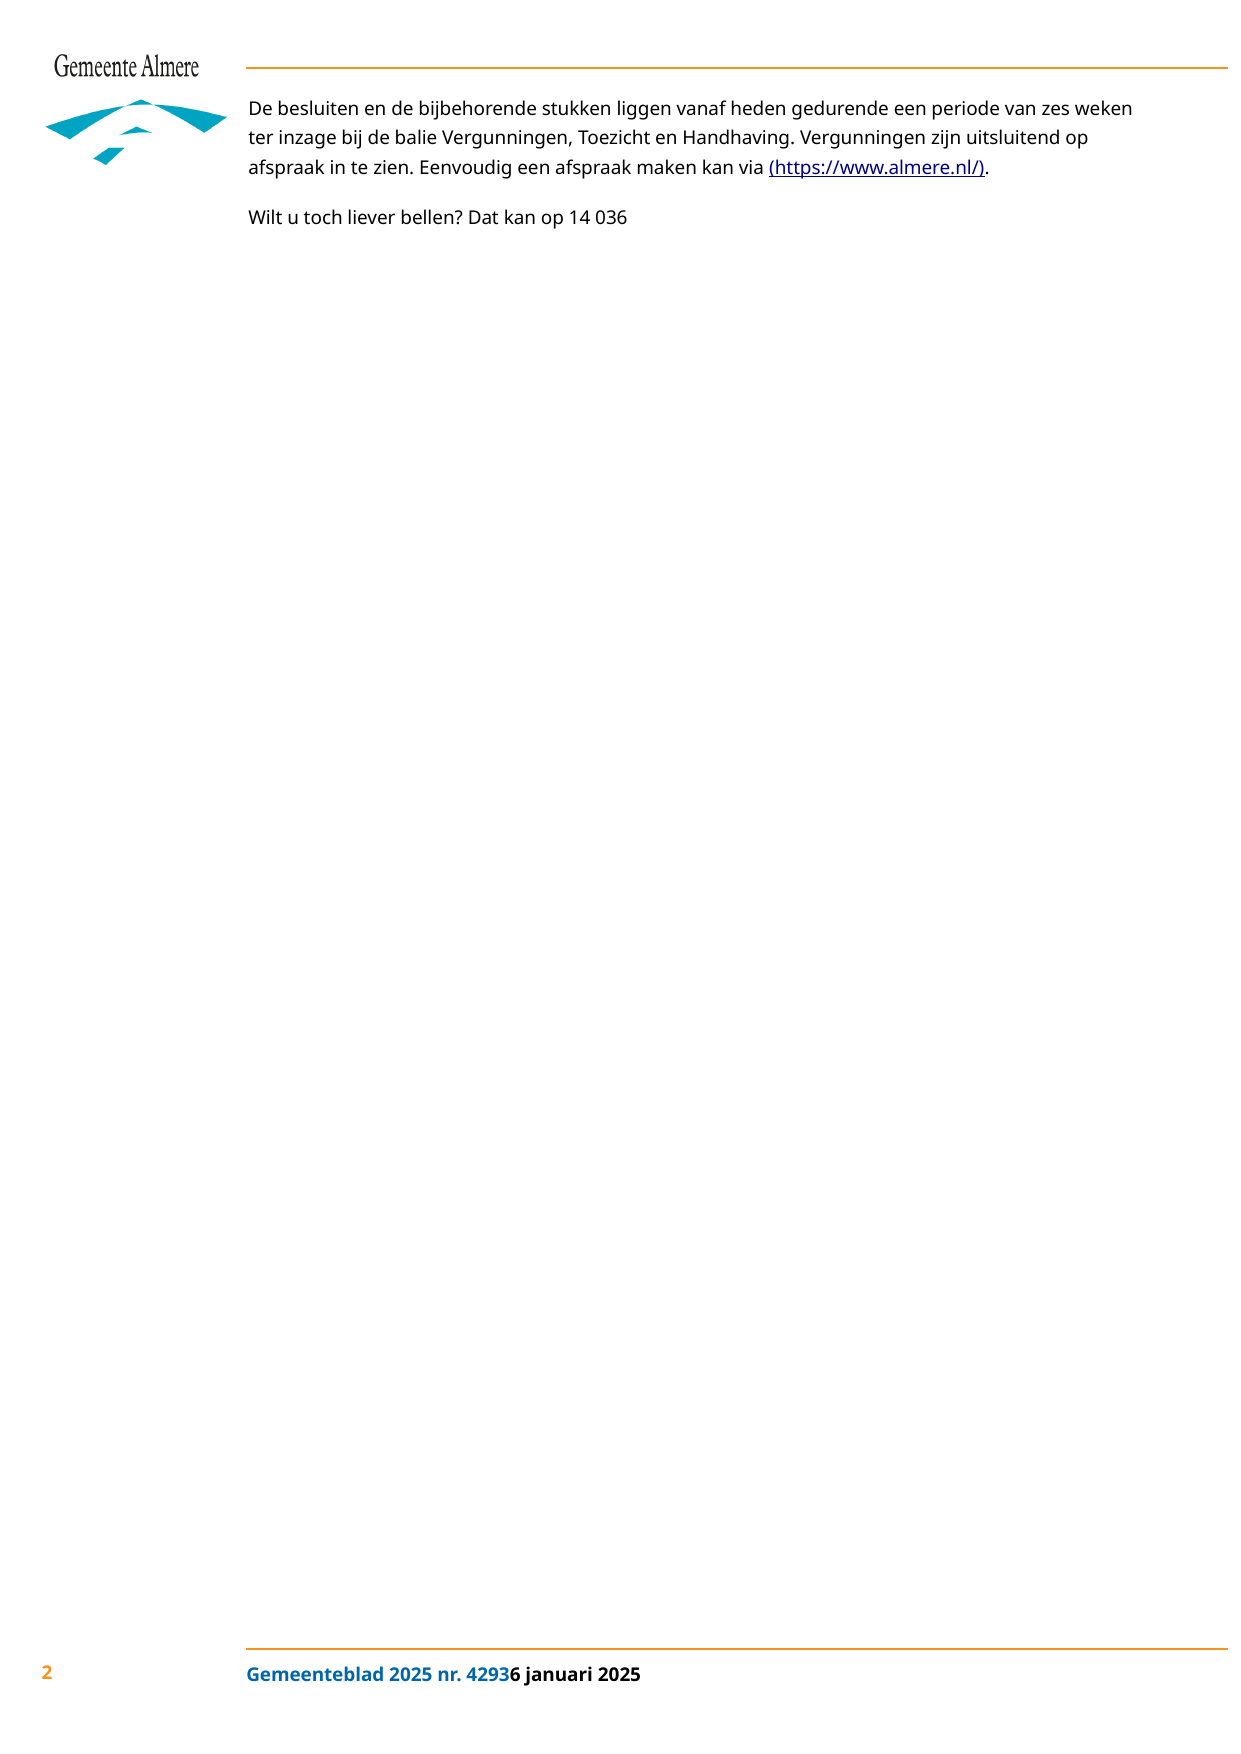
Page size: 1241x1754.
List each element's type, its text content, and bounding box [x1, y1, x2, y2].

text Wilt u toch liever bellen? Dat kan op 14 036 [248, 204, 1152, 230]
picture [41, 47, 231, 172]
text De besluiten en de bijbehorende stukken liggen vanaf heden gedurende een periode van zes weken ter inzage bij de balie Vergunningen, Toezicht en Handhaving. Vergunningen zijn uitsluitend op afspraak in te zien. Eenvoudig een afspraak maken kan via (https://www.almere.nl/). [248, 95, 1152, 180]
